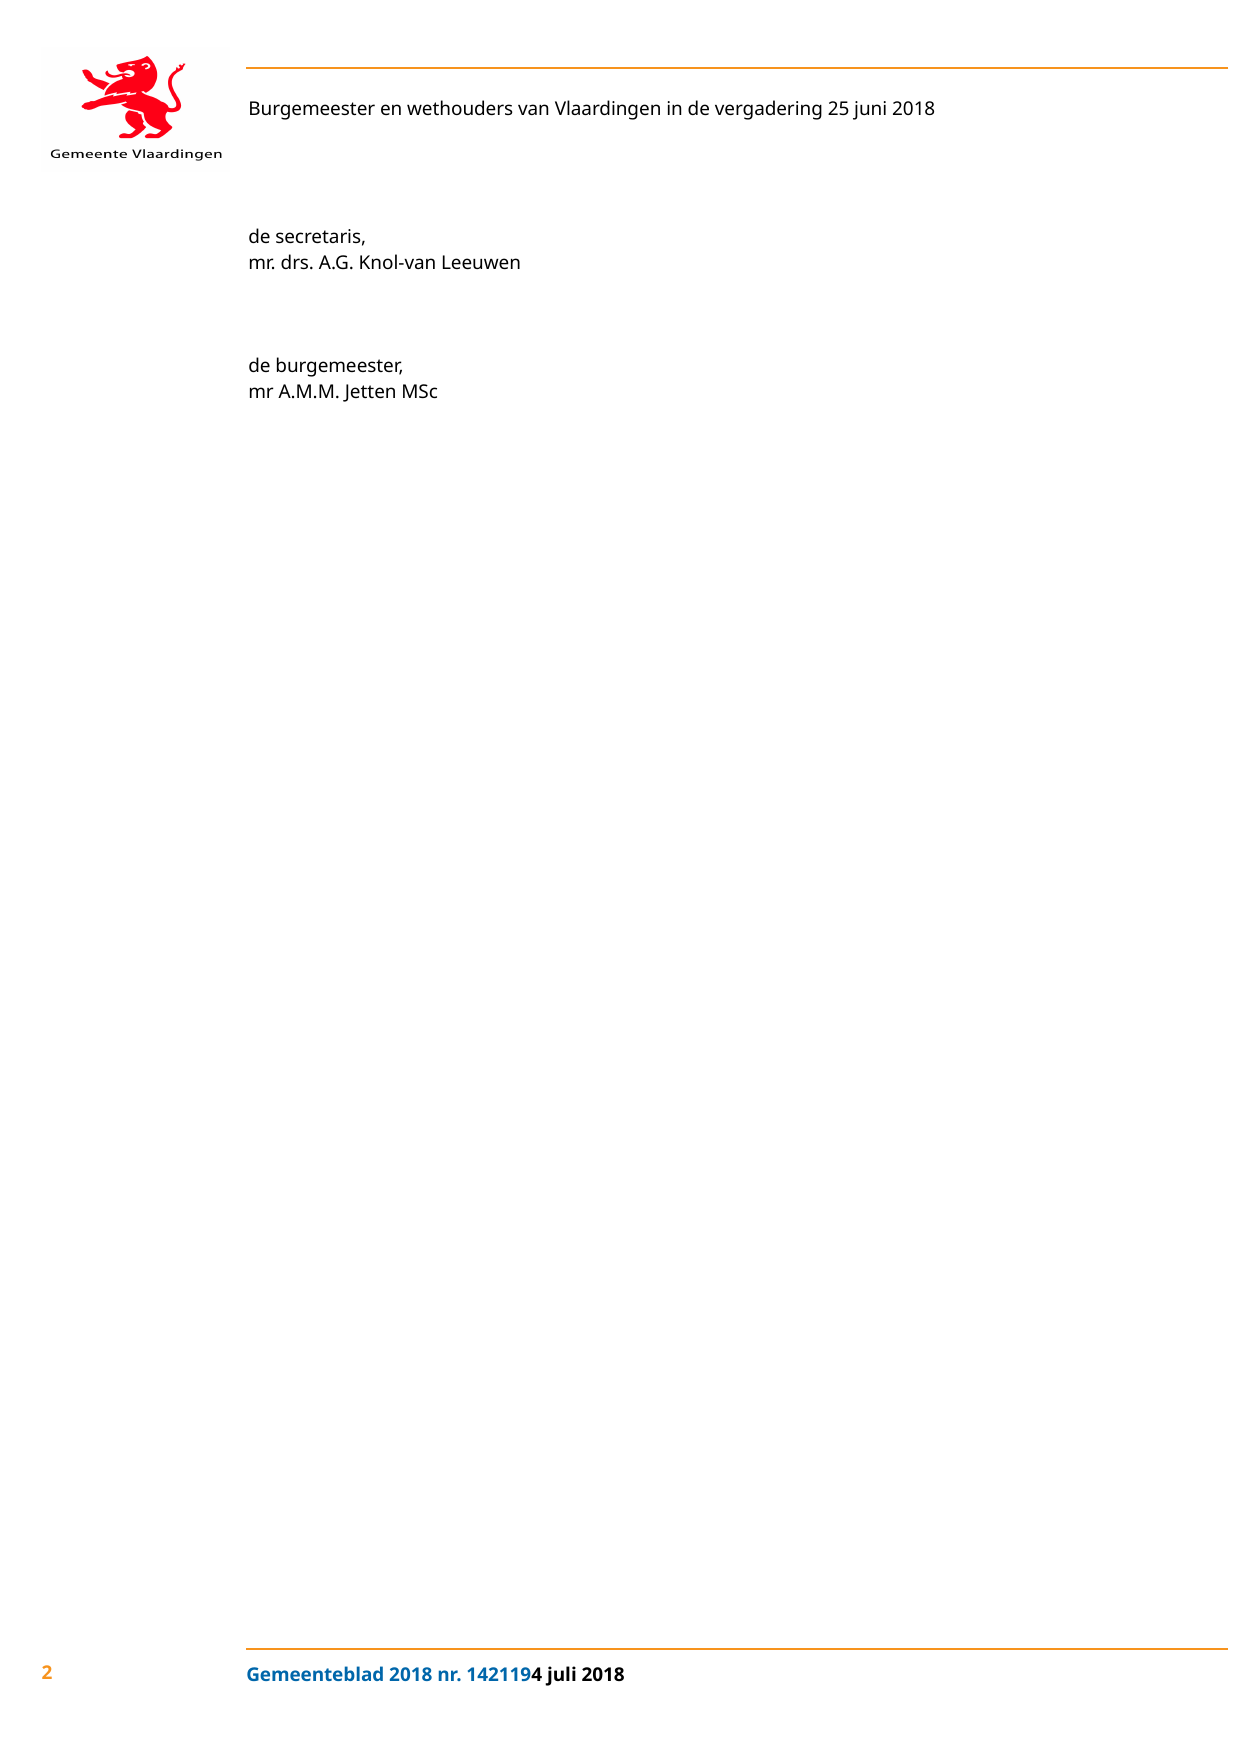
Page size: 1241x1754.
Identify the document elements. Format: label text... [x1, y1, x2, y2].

text de secretaris, [248, 223, 1152, 249]
text mr. drs. A.G. Knol-van Leeuwen [248, 249, 1152, 275]
picture [41, 47, 231, 172]
text Burgemeester en wethouders van Vlaardingen in de vergadering 25 juni 2018 [248, 95, 1152, 121]
text mr A.M.M. Jetten MSc [248, 378, 1152, 403]
text de burgemeester, [248, 352, 1152, 378]
